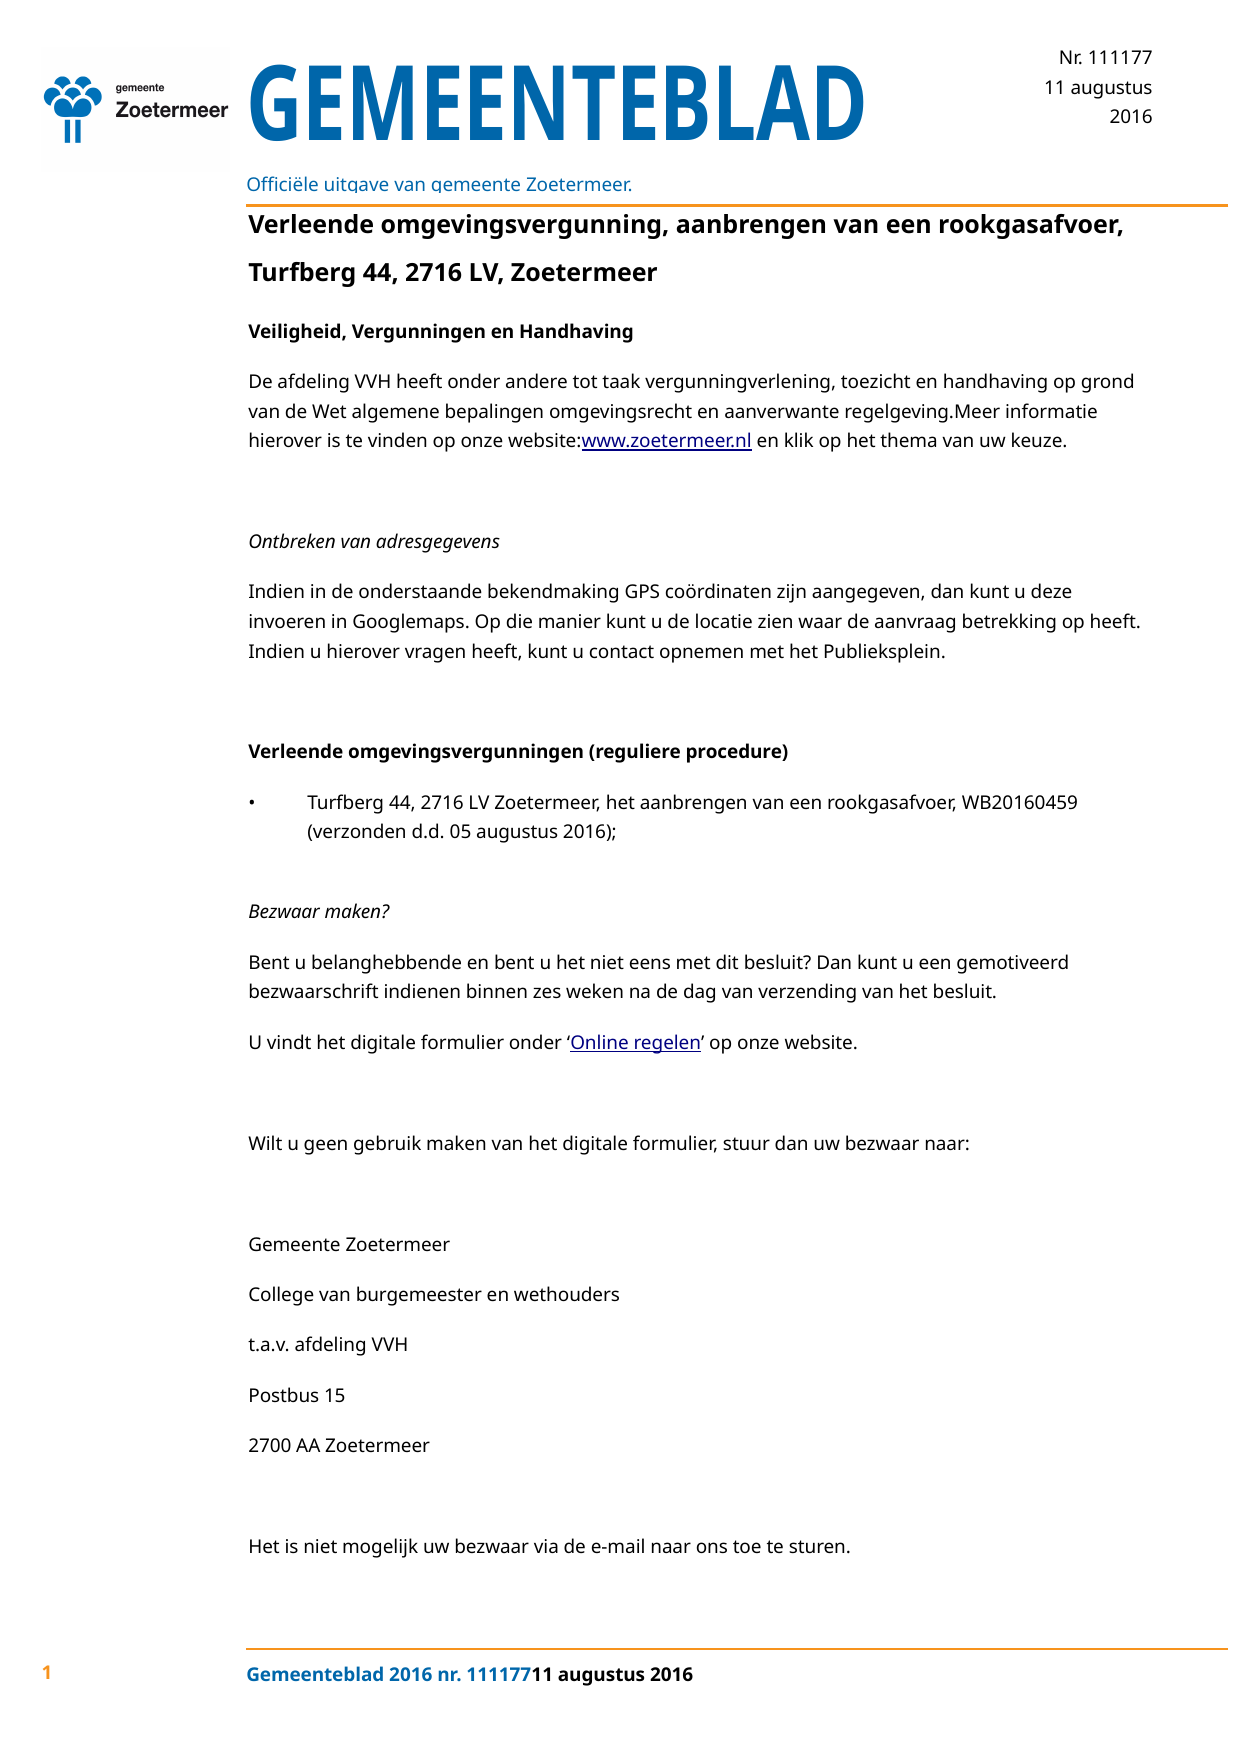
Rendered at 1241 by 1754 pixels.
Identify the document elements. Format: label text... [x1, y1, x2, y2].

text College van burgemeester en wethouders [248, 1281, 1152, 1307]
text Bezwaar maken? [248, 899, 1152, 924]
text Gemeente Zoetermeer [248, 1231, 1152, 1257]
picture [41, 47, 231, 172]
text Wilt u geen gebruik maken van het digitale formulier, stuur dan uw bezwaar naar: [248, 1130, 1152, 1156]
text Postbus 15 [248, 1382, 1152, 1408]
text t.a.v. afdeling VVH [248, 1332, 1152, 1357]
text Het is niet mogelijk uw bezwaar via de e-mail naar ons toe te sturen. [248, 1533, 1152, 1559]
text 2700 AA Zoetermeer [248, 1432, 1152, 1458]
text Ontbreken van adresgegevens [248, 528, 1152, 554]
text U vindt het digitale formulier onder ‘Online regelen’ op onze website. [248, 1029, 1152, 1055]
text De afdeling VVH heeft onder andere tot taak vergunningverlening, toezicht en handhaving op grond van de Wet algemene bepalingen omgevingsrecht en aanverwante regelgeving.Meer informatie hierover is te vinden op onze website:www.zoetermeer.nl en klik op het thema van uw keuze. [248, 368, 1152, 453]
text Indien in de onderstaande bekendmaking GPS coördinaten zijn aangegeven, dan kunt u deze invoeren in Googlemaps. Op die manier kunt u de locatie zien waar de aanvraag betrekking op heeft. Indien u hierover vragen heeft, kunt u contact opnemen met het Publieksplein. [248, 579, 1152, 664]
text Verleende omgevingsvergunning, aanbrengen van een rookgasafvoer, Turfberg 44, 2716 LV, Zoetermeer [248, 207, 1152, 288]
text Veiligheid, Vergunningen en Handhaving [248, 318, 1152, 344]
text Verleende omgevingsvergunningen (reguliere procedure) [248, 739, 1152, 764]
list Turfberg 44, 2716 LV Zoetermeer, het aanbrengen van een rookgasafvoer, WB20160459 (verzonden d.d. 05 augustus 2016); [248, 789, 1152, 844]
text Bent u belanghebbende en bent u het niet eens met dit besluit? Dan kunt u een gemotiveerd bezwaarschrift indienen binnen zes weken na de dag van verzending van het besluit. [248, 949, 1152, 1004]
